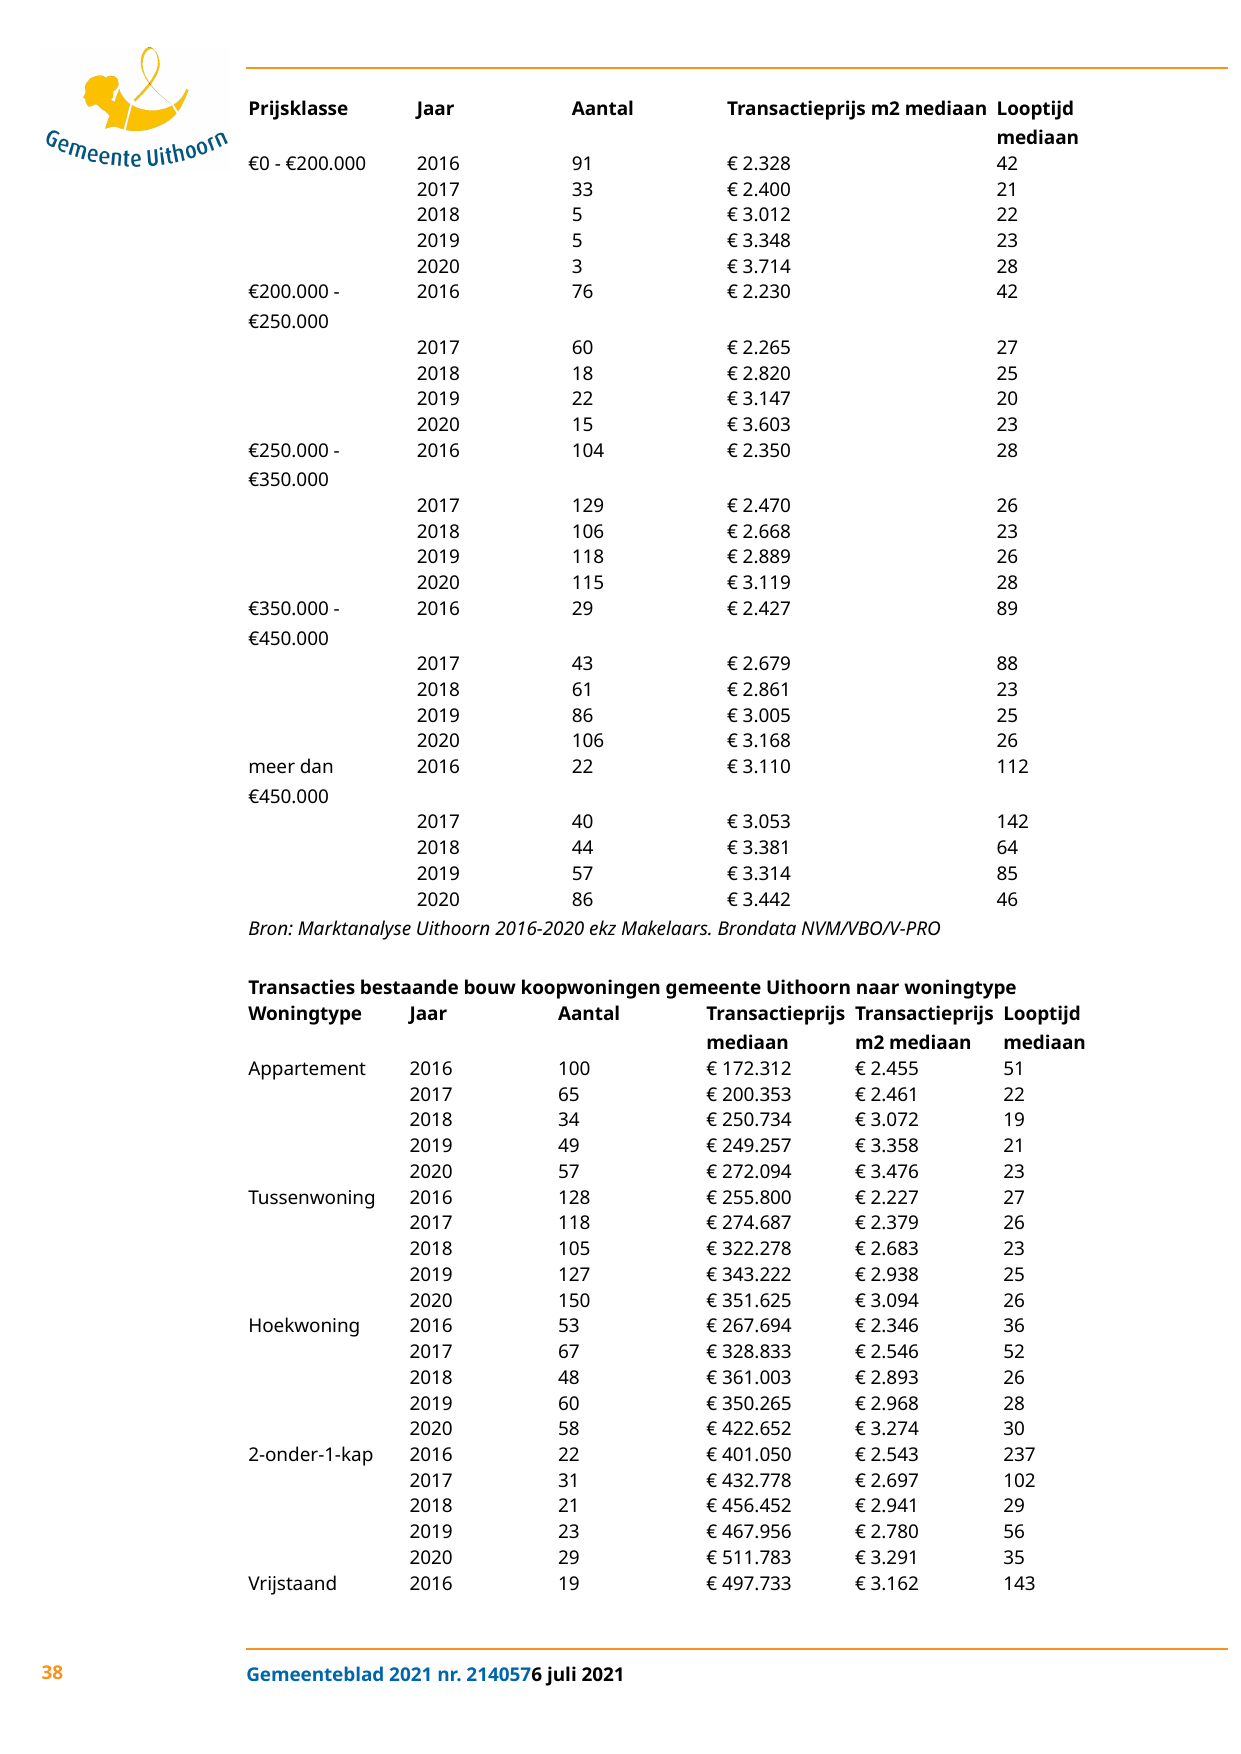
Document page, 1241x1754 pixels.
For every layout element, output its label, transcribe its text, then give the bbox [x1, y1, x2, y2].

table_cell € 267.694 [706, 1313, 855, 1338]
table_cell 2020 [417, 411, 572, 437]
table_cell 31 [558, 1467, 706, 1493]
table_cell 2020 [409, 1415, 558, 1441]
table_cell € 2.780 [855, 1518, 1003, 1544]
table_cell [248, 1287, 409, 1312]
table_cell € 2.230 [727, 279, 996, 334]
table_cell 57 [558, 1158, 706, 1184]
table_cell 15 [572, 411, 727, 437]
table_cell € 249.257 [706, 1133, 855, 1158]
table_cell € 3.053 [727, 809, 996, 834]
table_cell [248, 1235, 409, 1261]
table_cell [248, 886, 417, 912]
table_cell 2020 [417, 728, 572, 753]
table_cell 64 [996, 835, 1152, 860]
table_cell 76 [572, 279, 727, 334]
table_cell [248, 676, 417, 702]
text Bron: Marktanalyse Uithoorn 2016-2020 ekz Makelaars. Brondata NVM/VBO/V-PRO [248, 915, 1152, 941]
table_cell [248, 809, 417, 834]
table_cell 22 [558, 1441, 706, 1467]
table_cell € 361.003 [706, 1364, 855, 1390]
table_cell € 432.778 [706, 1467, 855, 1493]
table_cell 20 [996, 386, 1152, 411]
table_cell [248, 1210, 409, 1235]
table_cell 142 [996, 809, 1152, 834]
table_cell 26 [996, 544, 1152, 569]
table_cell € 3.147 [727, 386, 996, 411]
table_cell 2016 [417, 279, 572, 334]
table_cell [248, 570, 417, 595]
table_cell 35 [1003, 1544, 1152, 1570]
table_cell 105 [558, 1235, 706, 1261]
table_cell € 3.442 [727, 886, 996, 912]
table_cell 40 [572, 809, 727, 834]
table_cell 23 [1003, 1158, 1152, 1184]
table_cell 61 [572, 676, 727, 702]
table_cell 18 [572, 360, 727, 386]
table_cell € 2.265 [727, 334, 996, 360]
table_cell 128 [558, 1184, 706, 1209]
table_cell € 422.652 [706, 1415, 855, 1441]
table_cell 36 [1003, 1313, 1152, 1338]
table_cell 2018 [417, 202, 572, 227]
table_cell € 3.291 [855, 1544, 1003, 1570]
table_cell Woningtype [248, 1000, 409, 1055]
table_cell Prijsklasse [248, 95, 417, 150]
table_cell 25 [996, 702, 1152, 728]
table_cell 2019 [417, 702, 572, 728]
table_cell 2017 [417, 651, 572, 676]
table_cell 91 [572, 150, 727, 176]
table_cell 2020 [417, 570, 572, 595]
table_cell 2016 [417, 595, 572, 651]
table_cell € 2.227 [855, 1184, 1003, 1209]
table_cell 22 [572, 754, 727, 809]
table_cell 21 [1003, 1133, 1152, 1158]
table_cell 2019 [409, 1133, 558, 1158]
table_cell 22 [572, 386, 727, 411]
table_cell 23 [1003, 1235, 1152, 1261]
table_cell 5 [572, 227, 727, 253]
table_cell 29 [558, 1544, 706, 1570]
table_cell 2018 [417, 835, 572, 860]
table_cell € 2.679 [727, 651, 996, 676]
table_cell € 3.358 [855, 1133, 1003, 1158]
table_cell € 3.072 [855, 1107, 1003, 1132]
table_cell 23 [996, 227, 1152, 253]
table_cell 2020 [409, 1287, 558, 1312]
table_cell € 172.312 [706, 1055, 855, 1081]
table_cell 2017 [409, 1081, 558, 1107]
table_cell Looptijd mediaan [1003, 1000, 1152, 1055]
table_cell [248, 253, 417, 279]
table_cell € 2.861 [727, 676, 996, 702]
table_cell € 328.833 [706, 1338, 855, 1364]
table_cell 60 [572, 334, 727, 360]
table_cell € 467.956 [706, 1518, 855, 1544]
table_cell [248, 411, 417, 437]
table_cell 34 [558, 1107, 706, 1132]
table_cell € 255.800 [706, 1184, 855, 1209]
table_cell 88 [996, 651, 1152, 676]
table_cell [248, 1415, 409, 1441]
table_cell [248, 1261, 409, 1287]
table_cell 57 [572, 860, 727, 886]
table_cell 26 [996, 728, 1152, 753]
table_cell Transactieprijs m2 mediaan [855, 1000, 1003, 1055]
table_cell 2016 [409, 1313, 558, 1338]
table_cell 29 [572, 595, 727, 651]
table_cell 2016 [417, 150, 572, 176]
table_cell 2019 [417, 227, 572, 253]
table_cell 2020 [409, 1158, 558, 1184]
table_cell 43 [572, 651, 727, 676]
table_cell 58 [558, 1415, 706, 1441]
table_cell [248, 1493, 409, 1518]
table_cell 21 [996, 176, 1152, 202]
table_cell 118 [558, 1210, 706, 1235]
table_cell Tussenwoning [248, 1184, 409, 1209]
table_cell € 2.546 [855, 1338, 1003, 1364]
table_cell € 497.733 [706, 1570, 855, 1596]
picture [41, 47, 231, 172]
table_cell € 2.350 [727, 437, 996, 492]
table_cell 2018 [417, 360, 572, 386]
table_cell 2020 [409, 1544, 558, 1570]
table_cell 2016 [409, 1184, 558, 1209]
table_cell 21 [558, 1493, 706, 1518]
table_cell [248, 176, 417, 202]
table_cell 23 [996, 676, 1152, 702]
table_cell 2017 [417, 176, 572, 202]
table_cell € 250.734 [706, 1107, 855, 1132]
table_cell € 2.697 [855, 1467, 1003, 1493]
table_cell €250.000 - €350.000 [248, 437, 417, 492]
table_cell [248, 1081, 409, 1107]
table_cell € 2.668 [727, 518, 996, 544]
table_cell 2019 [409, 1390, 558, 1415]
table_cell 25 [996, 360, 1152, 386]
table_cell 2018 [417, 518, 572, 544]
table_cell 25 [1003, 1261, 1152, 1287]
table_cell 2018 [409, 1364, 558, 1390]
table_cell 2018 [417, 676, 572, 702]
table_cell 28 [996, 253, 1152, 279]
table_cell Aantal [572, 95, 727, 150]
table_cell 127 [558, 1261, 706, 1287]
table_cell 143 [1003, 1570, 1152, 1596]
table_cell 27 [1003, 1184, 1152, 1209]
table_cell 42 [996, 150, 1152, 176]
table_cell € 3.381 [727, 835, 996, 860]
table_cell [248, 544, 417, 569]
table_cell 67 [558, 1338, 706, 1364]
table_cell 2020 [417, 886, 572, 912]
table_cell € 3.476 [855, 1158, 1003, 1184]
table_cell 102 [1003, 1467, 1152, 1493]
table_cell 2017 [409, 1338, 558, 1364]
table_cell 23 [996, 411, 1152, 437]
table_cell 2016 [417, 754, 572, 809]
table_cell 86 [572, 886, 727, 912]
table_cell € 2.328 [727, 150, 996, 176]
table_cell [248, 1158, 409, 1184]
table_cell 2019 [417, 544, 572, 569]
table_cell 2016 [409, 1055, 558, 1081]
table_cell 26 [1003, 1210, 1152, 1235]
table_cell 2017 [409, 1467, 558, 1493]
table_cell 49 [558, 1133, 706, 1158]
table_cell 52 [1003, 1338, 1152, 1364]
table_cell Looptijd mediaan [996, 95, 1152, 150]
table_cell € 2.400 [727, 176, 996, 202]
table_cell € 274.687 [706, 1210, 855, 1235]
table_cell 29 [1003, 1493, 1152, 1518]
table_cell € 3.162 [855, 1570, 1003, 1596]
table_cell 65 [558, 1081, 706, 1107]
table_cell Transactieprijs mediaan [706, 1000, 855, 1055]
table_cell € 322.278 [706, 1235, 855, 1261]
table_cell € 2.346 [855, 1313, 1003, 1338]
table_cell 2018 [409, 1107, 558, 1132]
table_cell [248, 1390, 409, 1415]
table_cell 26 [996, 492, 1152, 518]
table_cell €350.000 - €450.000 [248, 595, 417, 651]
table_cell € 2.938 [855, 1261, 1003, 1287]
table_cell 44 [572, 835, 727, 860]
table_cell 28 [996, 437, 1152, 492]
table_cell € 2.683 [855, 1235, 1003, 1261]
table_cell 104 [572, 437, 727, 492]
table_cell € 456.452 [706, 1493, 855, 1518]
table_cell [248, 728, 417, 753]
table_cell 23 [558, 1518, 706, 1544]
table_cell [248, 518, 417, 544]
table_cell 26 [1003, 1287, 1152, 1312]
table_cell € 350.265 [706, 1390, 855, 1415]
table_cell 27 [996, 334, 1152, 360]
table_cell €200.000 - €250.000 [248, 279, 417, 334]
table_cell [248, 1544, 409, 1570]
table_cell [248, 202, 417, 227]
table_cell 28 [1003, 1390, 1152, 1415]
table_cell 2017 [409, 1210, 558, 1235]
table_cell Transactieprijs m2 mediaan [727, 95, 996, 150]
table_cell 53 [558, 1313, 706, 1338]
table_cell [248, 1133, 409, 1158]
table_cell 26 [1003, 1364, 1152, 1390]
table_cell 2019 [417, 386, 572, 411]
table_cell € 3.274 [855, 1415, 1003, 1441]
table_cell € 3.714 [727, 253, 996, 279]
table_cell 129 [572, 492, 727, 518]
table_cell [248, 227, 417, 253]
table_cell € 351.625 [706, 1287, 855, 1312]
table_cell 86 [572, 702, 727, 728]
table_cell € 2.461 [855, 1081, 1003, 1107]
table_cell [248, 702, 417, 728]
table_cell 112 [996, 754, 1152, 809]
table_cell 2019 [417, 860, 572, 886]
table_cell € 3.314 [727, 860, 996, 886]
table_cell 2-onder-1-kap [248, 1441, 409, 1467]
table_cell € 2.889 [727, 544, 996, 569]
table_cell € 3.005 [727, 702, 996, 728]
table_cell € 2.470 [727, 492, 996, 518]
table_cell € 3.168 [727, 728, 996, 753]
table_cell 19 [1003, 1107, 1152, 1132]
table_cell 2017 [417, 492, 572, 518]
table_cell € 3.110 [727, 754, 996, 809]
table_cell € 3.348 [727, 227, 996, 253]
table_cell Vrijstaand [248, 1570, 409, 1596]
table_cell [248, 1518, 409, 1544]
table_cell € 3.094 [855, 1287, 1003, 1312]
table_cell 46 [996, 886, 1152, 912]
table_cell 22 [1003, 1081, 1152, 1107]
table_cell 106 [572, 518, 727, 544]
table_cell € 2.455 [855, 1055, 1003, 1081]
table_cell Jaar [417, 95, 572, 150]
table_cell 56 [1003, 1518, 1152, 1544]
table_cell € 511.783 [706, 1544, 855, 1570]
table_cell [248, 492, 417, 518]
table_cell 2020 [417, 253, 572, 279]
table_cell 48 [558, 1364, 706, 1390]
table_cell 19 [558, 1570, 706, 1596]
table_cell 28 [996, 570, 1152, 595]
table_cell € 2.427 [727, 595, 996, 651]
table_cell 2016 [409, 1441, 558, 1467]
table_cell 150 [558, 1287, 706, 1312]
table_cell 2018 [409, 1493, 558, 1518]
table_cell 115 [572, 570, 727, 595]
table_cell 22 [996, 202, 1152, 227]
table_cell € 3.012 [727, 202, 996, 227]
table_cell € 272.094 [706, 1158, 855, 1184]
table_cell 51 [1003, 1055, 1152, 1081]
table_cell 42 [996, 279, 1152, 334]
table_cell Appartement [248, 1055, 409, 1081]
table_cell € 343.222 [706, 1261, 855, 1287]
table_cell € 2.941 [855, 1493, 1003, 1518]
table_cell [248, 386, 417, 411]
table_cell € 3.119 [727, 570, 996, 595]
table_cell 23 [996, 518, 1152, 544]
table_header Transacties bestaande bouw koopwoningen gemeente Uithoorn naar woningtype [248, 974, 1152, 1000]
table_cell € 2.543 [855, 1441, 1003, 1467]
table_cell 2019 [409, 1261, 558, 1287]
table_cell 2016 [417, 437, 572, 492]
table_cell 30 [1003, 1415, 1152, 1441]
table_cell [248, 1107, 409, 1132]
table_cell Jaar [409, 1000, 558, 1055]
table_cell [248, 1364, 409, 1390]
table_cell 100 [558, 1055, 706, 1081]
table_cell € 2.820 [727, 360, 996, 386]
table_cell 2017 [417, 334, 572, 360]
table_cell € 401.050 [706, 1441, 855, 1467]
table_cell € 2.379 [855, 1210, 1003, 1235]
table_cell [248, 651, 417, 676]
table_cell 2017 [417, 809, 572, 834]
table_cell 33 [572, 176, 727, 202]
table_cell [248, 360, 417, 386]
table_cell 237 [1003, 1441, 1152, 1467]
table_cell 2016 [409, 1570, 558, 1596]
table_cell [248, 1467, 409, 1493]
table_cell 3 [572, 253, 727, 279]
table_cell 106 [572, 728, 727, 753]
table_cell Aantal [558, 1000, 706, 1055]
table_cell € 2.893 [855, 1364, 1003, 1390]
table_cell Hoekwoning [248, 1313, 409, 1338]
table_cell € 3.603 [727, 411, 996, 437]
table_cell [248, 860, 417, 886]
table_cell € 2.968 [855, 1390, 1003, 1415]
table_cell €0 - €200.000 [248, 150, 417, 176]
table_cell 85 [996, 860, 1152, 886]
table_cell [248, 835, 417, 860]
table_cell meer dan €450.000 [248, 754, 417, 809]
table_cell 89 [996, 595, 1152, 651]
table_cell € 200.353 [706, 1081, 855, 1107]
table_cell [248, 334, 417, 360]
table_cell 2018 [409, 1235, 558, 1261]
table_cell 2019 [409, 1518, 558, 1544]
table_cell 5 [572, 202, 727, 227]
table_cell [248, 1338, 409, 1364]
table_cell 60 [558, 1390, 706, 1415]
table_cell 118 [572, 544, 727, 569]
